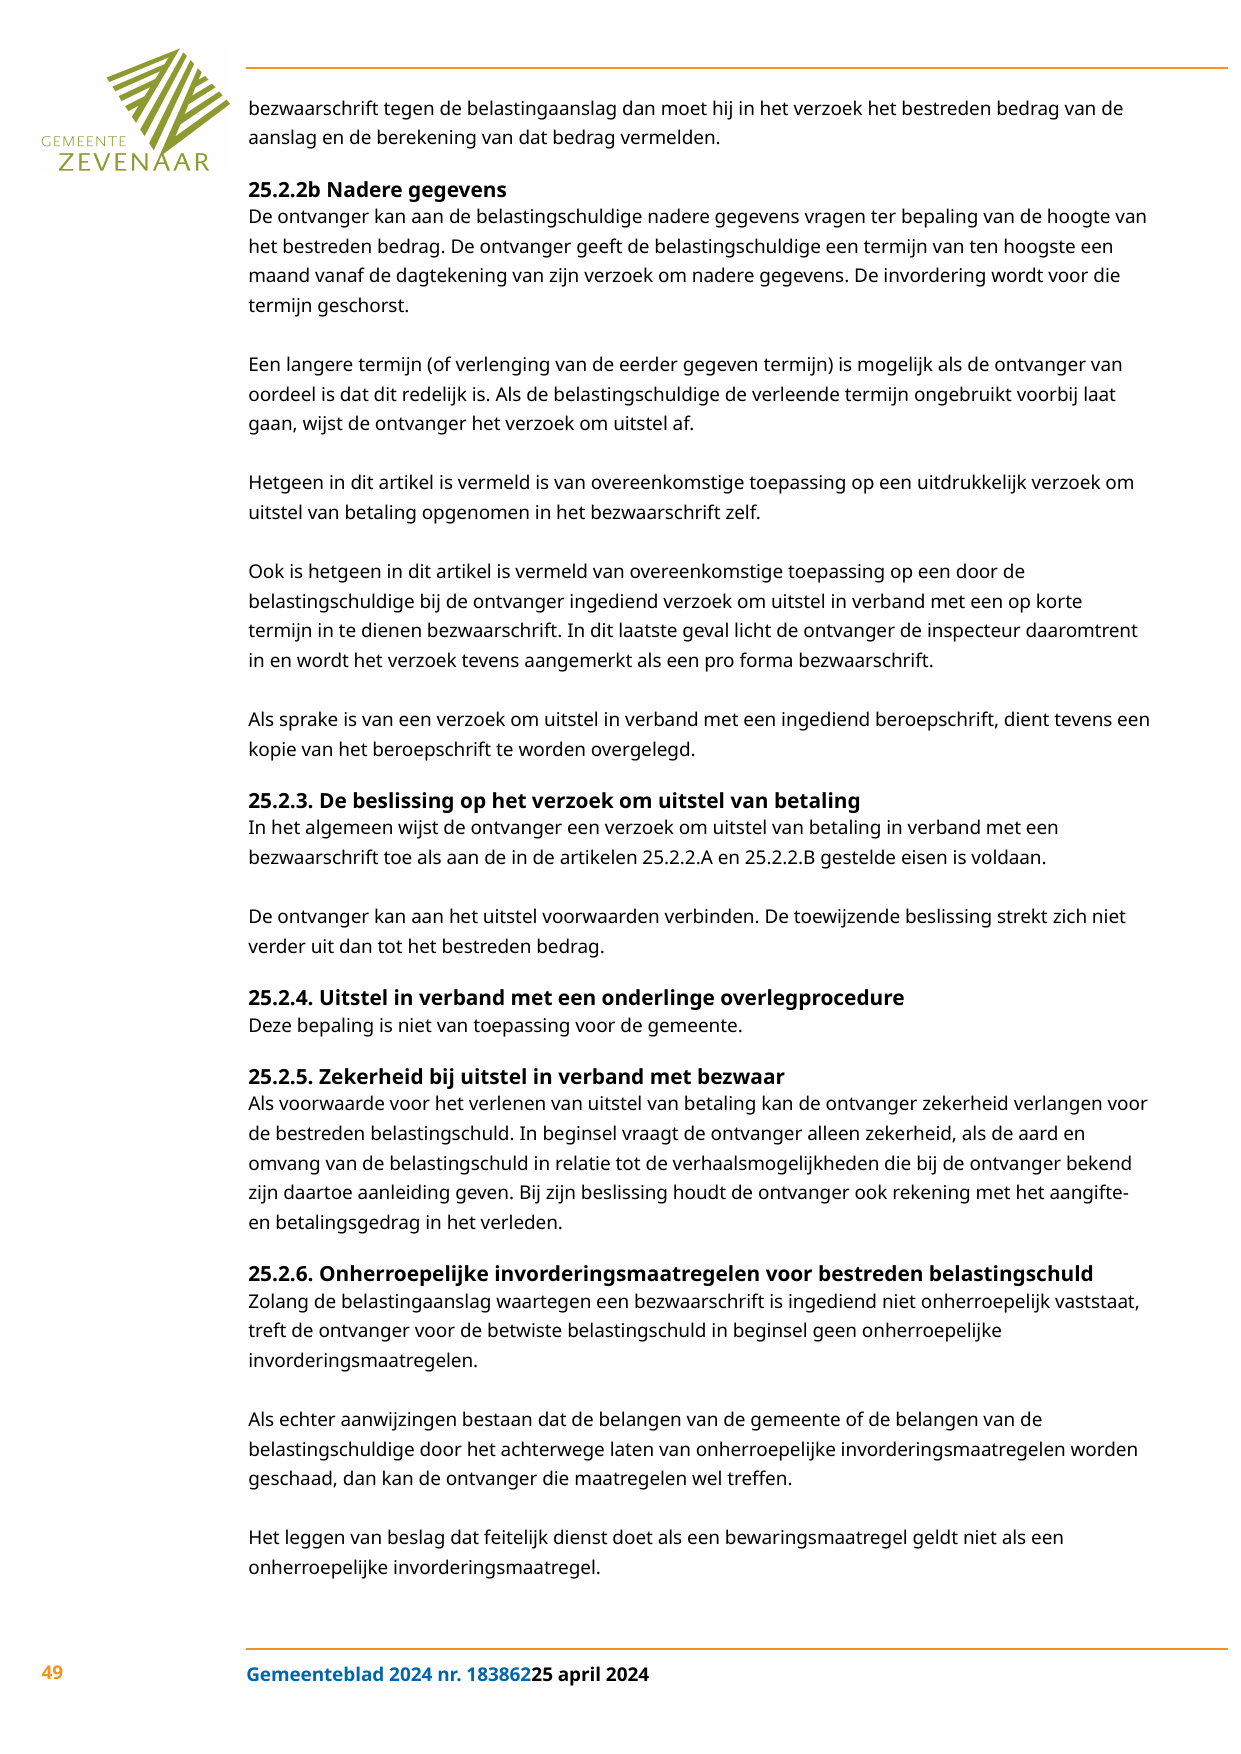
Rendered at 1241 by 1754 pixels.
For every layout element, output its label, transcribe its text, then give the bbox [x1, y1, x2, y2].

text 25.2.5. Zekerheid bij uitstel in verband met bezwaar [248, 1062, 1152, 1091]
text Als echter aanwijzingen bestaan dat de belangen van de gemeente of de belangen van de belastingschuldige door het achterwege laten van onherroepelijke invorderingsmaatregelen worden geschaad, dan kan de ontvanger die maatregelen wel treffen. [248, 1406, 1152, 1491]
text Ook is hetgeen in dit artikel is vermeld van overeenkomstige toepassing op een door de belastingschuldige bij de ontvanger ingediend verzoek om uitstel in verband met een op korte termijn in te dienen bezwaarschrift. In dit laatste geval licht de ontvanger de inspecteur daaromtrent in en wordt het verzoek tevens aangemerkt als een pro forma bezwaarschrift. [248, 558, 1152, 673]
text Het leggen van beslag dat feitelijk dienst doet als een bewaringsmaatregel geldt niet als een onherroepelijke invorderingsmaatregel. [248, 1524, 1152, 1580]
text Deze bepaling is niet van toepassing voor de gemeente. [248, 1012, 1152, 1037]
text 25.2.3. De beslissing op het verzoek om uitstel van betaling [248, 786, 1152, 814]
text In het algemeen wijst de ontvanger een verzoek om uitstel van betaling in verband met een bezwaarschrift toe als aan de in de artikelen 25.2.2.A en 25.2.2.B gestelde eisen is voldaan. [248, 814, 1152, 870]
text 25.2.4. Uitstel in verband met een onderlinge overlegprocedure [248, 983, 1152, 1012]
text 25.2.6. Onherroepelijke invorderingsmaatregelen voor bestreden belastingschuld [248, 1259, 1152, 1288]
text De ontvanger kan aan de belastingschuldige nadere gegevens vragen ter bepaling van de hoogte van het bestreden bedrag. De ontvanger geeft de belastingschuldige een termijn van ten hoogste een maand vanaf de dagtekening van zijn verzoek om nadere gegevens. De invordering wordt voor die termijn geschorst. [248, 203, 1152, 318]
text Een langere termijn (of verlenging van de eerder gegeven termijn) is mogelijk als de ontvanger van oordeel is dat dit redelijk is. Als de belastingschuldige de verleende termijn ongebruikt voorbij laat gaan, wijst de ontvanger het verzoek om uitstel af. [248, 351, 1152, 436]
text Hetgeen in dit artikel is vermeld is van overeenkomstige toepassing op een uitdrukkelijk verzoek om uitstel van betaling opgenomen in het bezwaarschrift zelf. [248, 469, 1152, 525]
text 25.2.2b Nadere gegevens [248, 175, 1152, 203]
text De ontvanger kan aan het uitstel voorwaarden verbinden. De toewijzende beslissing strekt zich niet verder uit dan tot het bestreden bedrag. [248, 903, 1152, 959]
picture [41, 47, 231, 172]
text Als voorwaarde voor het verlenen van uitstel van betaling kan de ontvanger zekerheid verlangen voor de bestreden belastingschuld. In beginsel vraagt de ontvanger alleen zekerheid, als de aard en omvang van de belastingschuld in relatie tot de verhaalsmogelijkheden die bij de ontvanger bekend zijn daartoe aanleiding geven. Bij zijn beslissing houdt de ontvanger ook rekening met het aangifte- en betalingsgedrag in het verleden. [248, 1091, 1152, 1235]
text Zolang de belastingaanslag waartegen een bezwaarschrift is ingediend niet onherroepelijk vaststaat, treft de ontvanger voor de betwiste belastingschuld in beginsel geen onherroepelijke invorderingsmaatregelen. [248, 1288, 1152, 1373]
text bezwaarschrift tegen de belastingaanslag dan moet hij in het verzoek het bestreden bedrag van de aanslag en de berekening van dat bedrag vermelden. [248, 95, 1152, 150]
text Als sprake is van een verzoek om uitstel in verband met een ingediend beroepschrift, dient tevens een kopie van het beroepschrift te worden overgelegd. [248, 706, 1152, 761]
